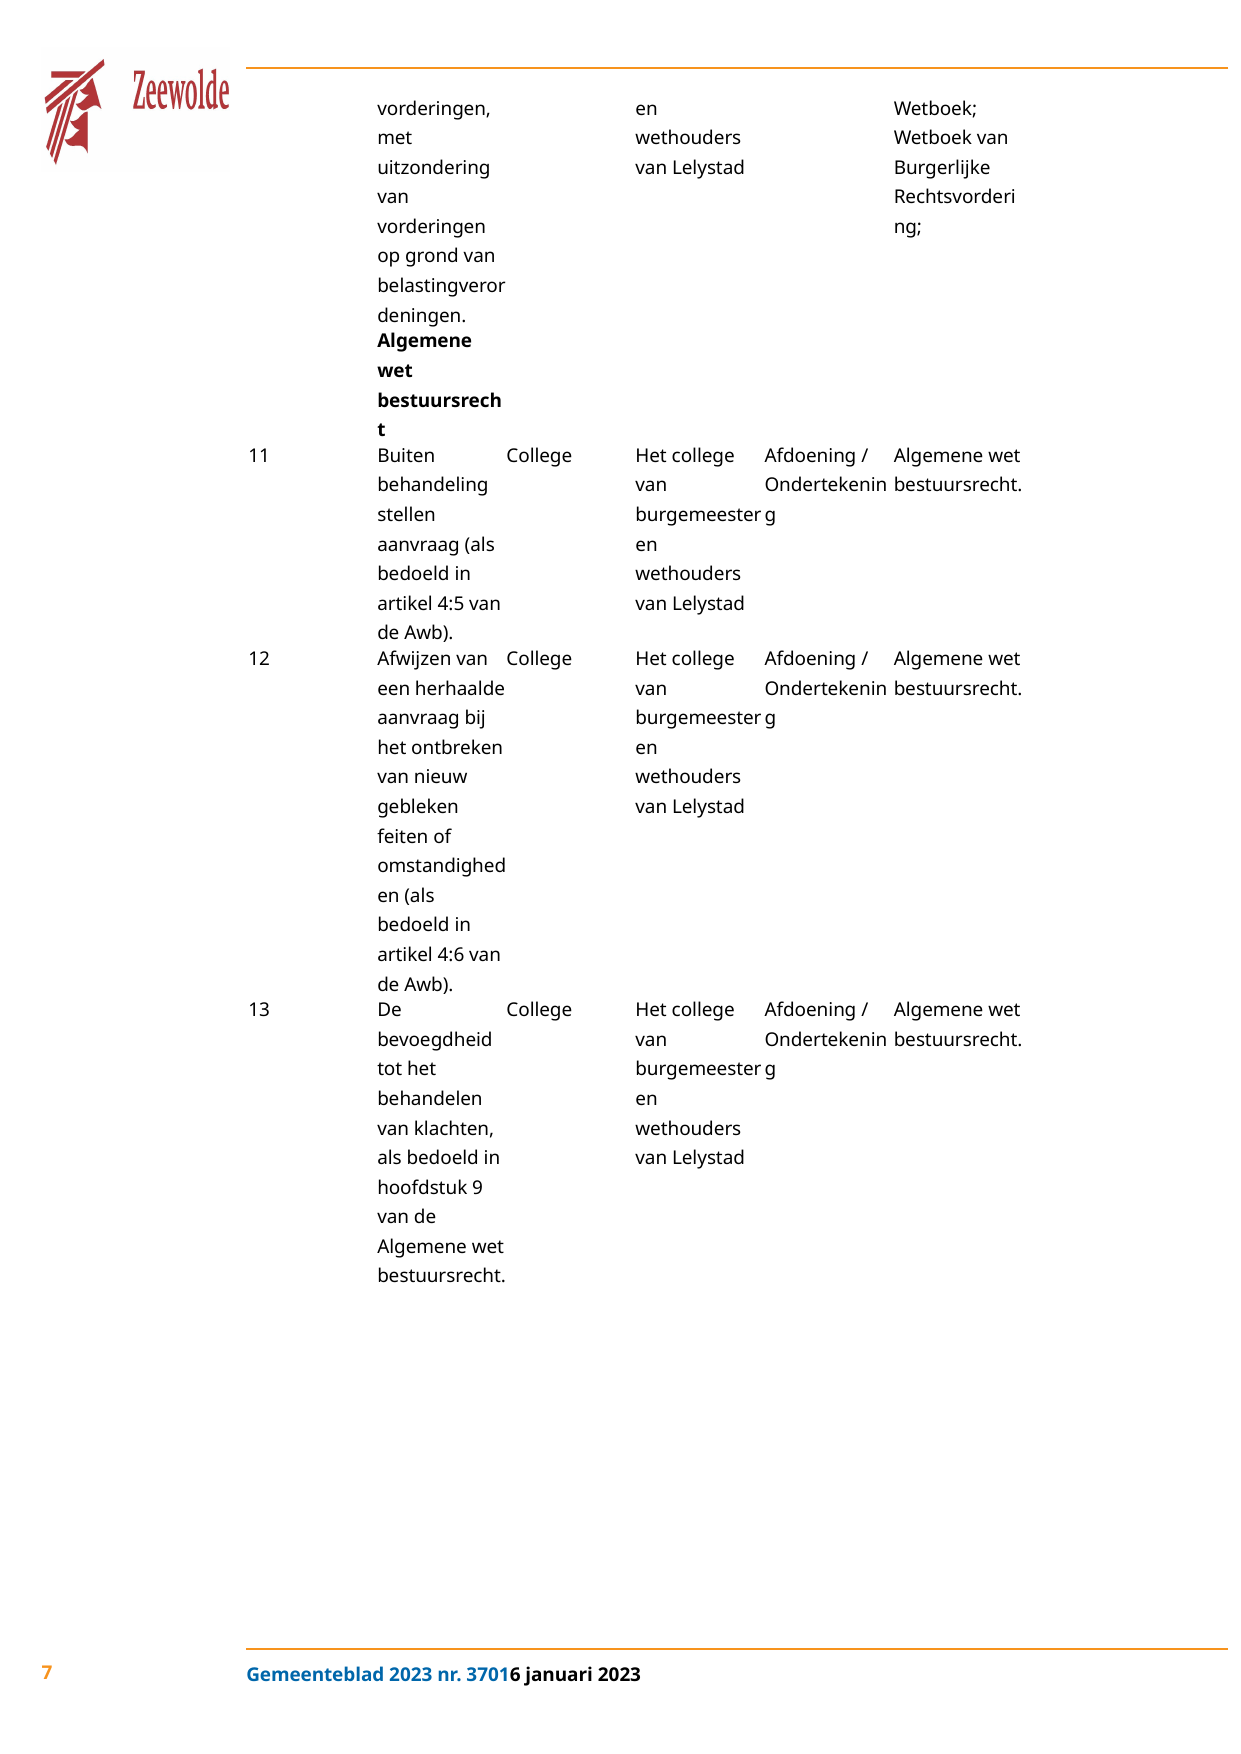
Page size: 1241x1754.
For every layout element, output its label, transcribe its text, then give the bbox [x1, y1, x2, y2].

table_cell Afwijzen van een herhaalde aanvraag bij het ontbreken van nieuw gebleken feiten of omstandigheden (als bedoeld in artikel 4:6 van de Awb). [377, 645, 506, 996]
table_cell [764, 328, 893, 442]
table_cell [248, 328, 377, 442]
table_cell Algemene wet bestuursrecht. [894, 442, 1022, 645]
table_cell [1023, 645, 1152, 996]
table_cell Het college van burgemeester en wethouders van Lelystad [635, 996, 764, 1288]
table_cell [1023, 442, 1152, 645]
table_cell College [506, 996, 635, 1288]
table_cell Buiten behandeling stellen aanvraag (als bedoeld in artikel 4:5 van de Awb). [377, 442, 506, 645]
table_cell 12 [248, 645, 377, 996]
table_cell [506, 95, 635, 328]
table_cell 13 [248, 996, 377, 1288]
table_cell Afdoening / Ondertekening [764, 442, 893, 645]
table_cell Algemene wet bestuursrecht. [894, 996, 1022, 1288]
table_cell [248, 95, 377, 328]
table_cell [1023, 996, 1152, 1288]
table_cell Afdoening / Ondertekening [764, 996, 893, 1288]
table_cell [1023, 328, 1152, 442]
table_cell Wetboek; Wetboek van Burgerlijke Rechtsvordering; [894, 95, 1022, 328]
table_cell College [506, 645, 635, 996]
table_cell De bevoegdheid tot het behandelen van klachten, als bedoeld in hoofdstuk 9 van de Algemene wet bestuursrecht. [377, 996, 506, 1288]
table_cell Afdoening / Ondertekening [764, 645, 893, 996]
table_cell Het college van burgemeester en wethouders van Lelystad [635, 442, 764, 645]
table_cell Algemene wet bestuursrecht [377, 328, 506, 442]
table_cell [635, 328, 764, 442]
table_cell [1023, 95, 1152, 328]
table_cell College [506, 442, 635, 645]
table_cell [894, 328, 1022, 442]
table_cell [764, 95, 893, 328]
picture [41, 47, 231, 172]
table_cell Algemene wet bestuursrecht. [894, 645, 1022, 996]
table_cell en wethouders van Lelystad [635, 95, 764, 328]
table_cell Het college van burgemeester en wethouders van Lelystad [635, 645, 764, 996]
table_cell vorderingen, met uitzondering van vorderingen op grond van belastingverordeningen. [377, 95, 506, 328]
table_cell [506, 328, 635, 442]
table_cell 11 [248, 442, 377, 645]
